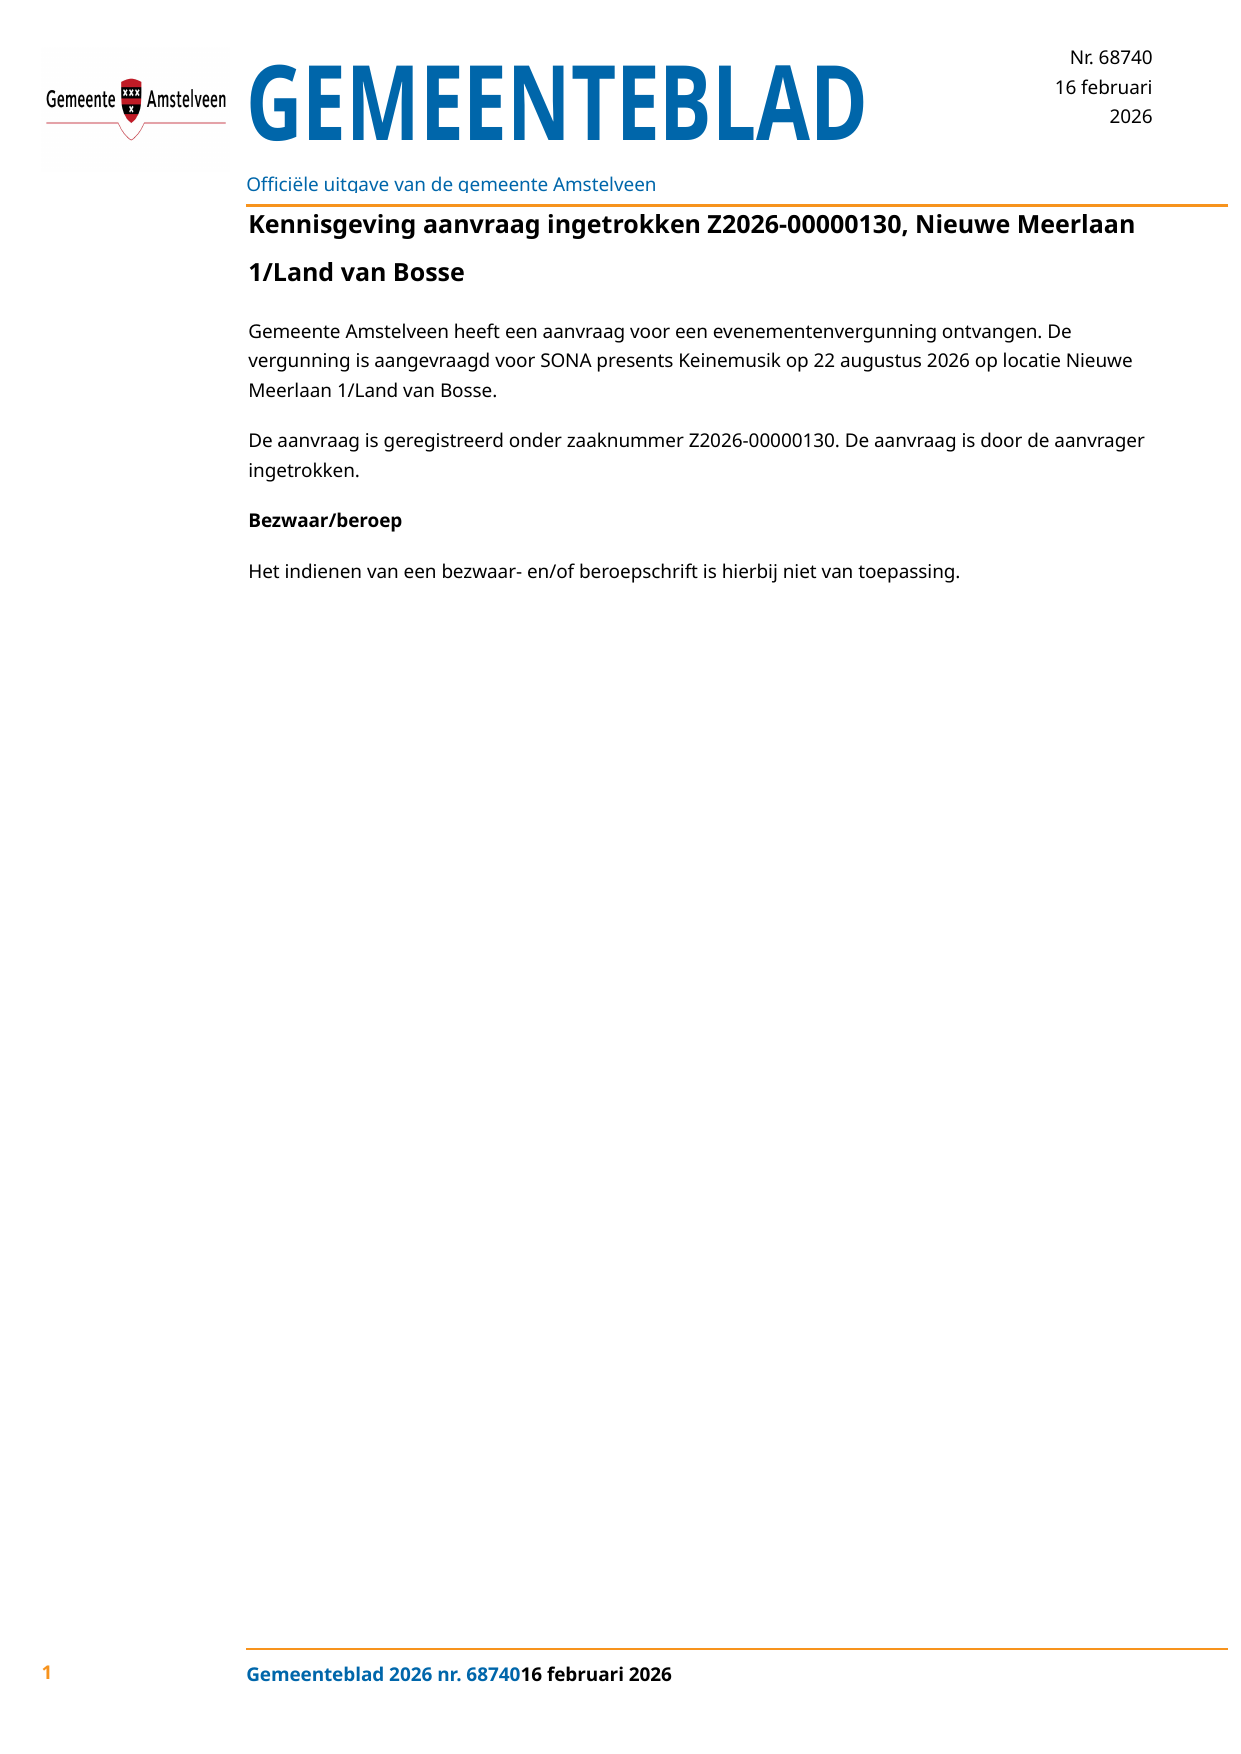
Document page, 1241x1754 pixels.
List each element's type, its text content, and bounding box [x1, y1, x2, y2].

text Kennisgeving aanvraag ingetrokken Z2026-00000130, Nieuwe Meerlaan 1/Land van Bosse [248, 207, 1152, 288]
picture [41, 47, 231, 172]
text De aanvraag is geregistreerd onder zaaknummer Z2026-00000130. De aanvraag is door de aanvrager ingetrokken. [248, 427, 1152, 483]
text Het indienen van een bezwaar- en/of beroepschrift is hierbij niet van toepassing. [248, 558, 1152, 584]
text Bezwaar/beroep [248, 507, 1152, 533]
text Gemeente Amstelveen heeft een aanvraag voor een evenementenvergunning ontvangen. De vergunning is aangevraagd voor SONA presents Keinemusik op 22 augustus 2026 op locatie Nieuwe Meerlaan 1/Land van Bosse. [248, 318, 1152, 403]
